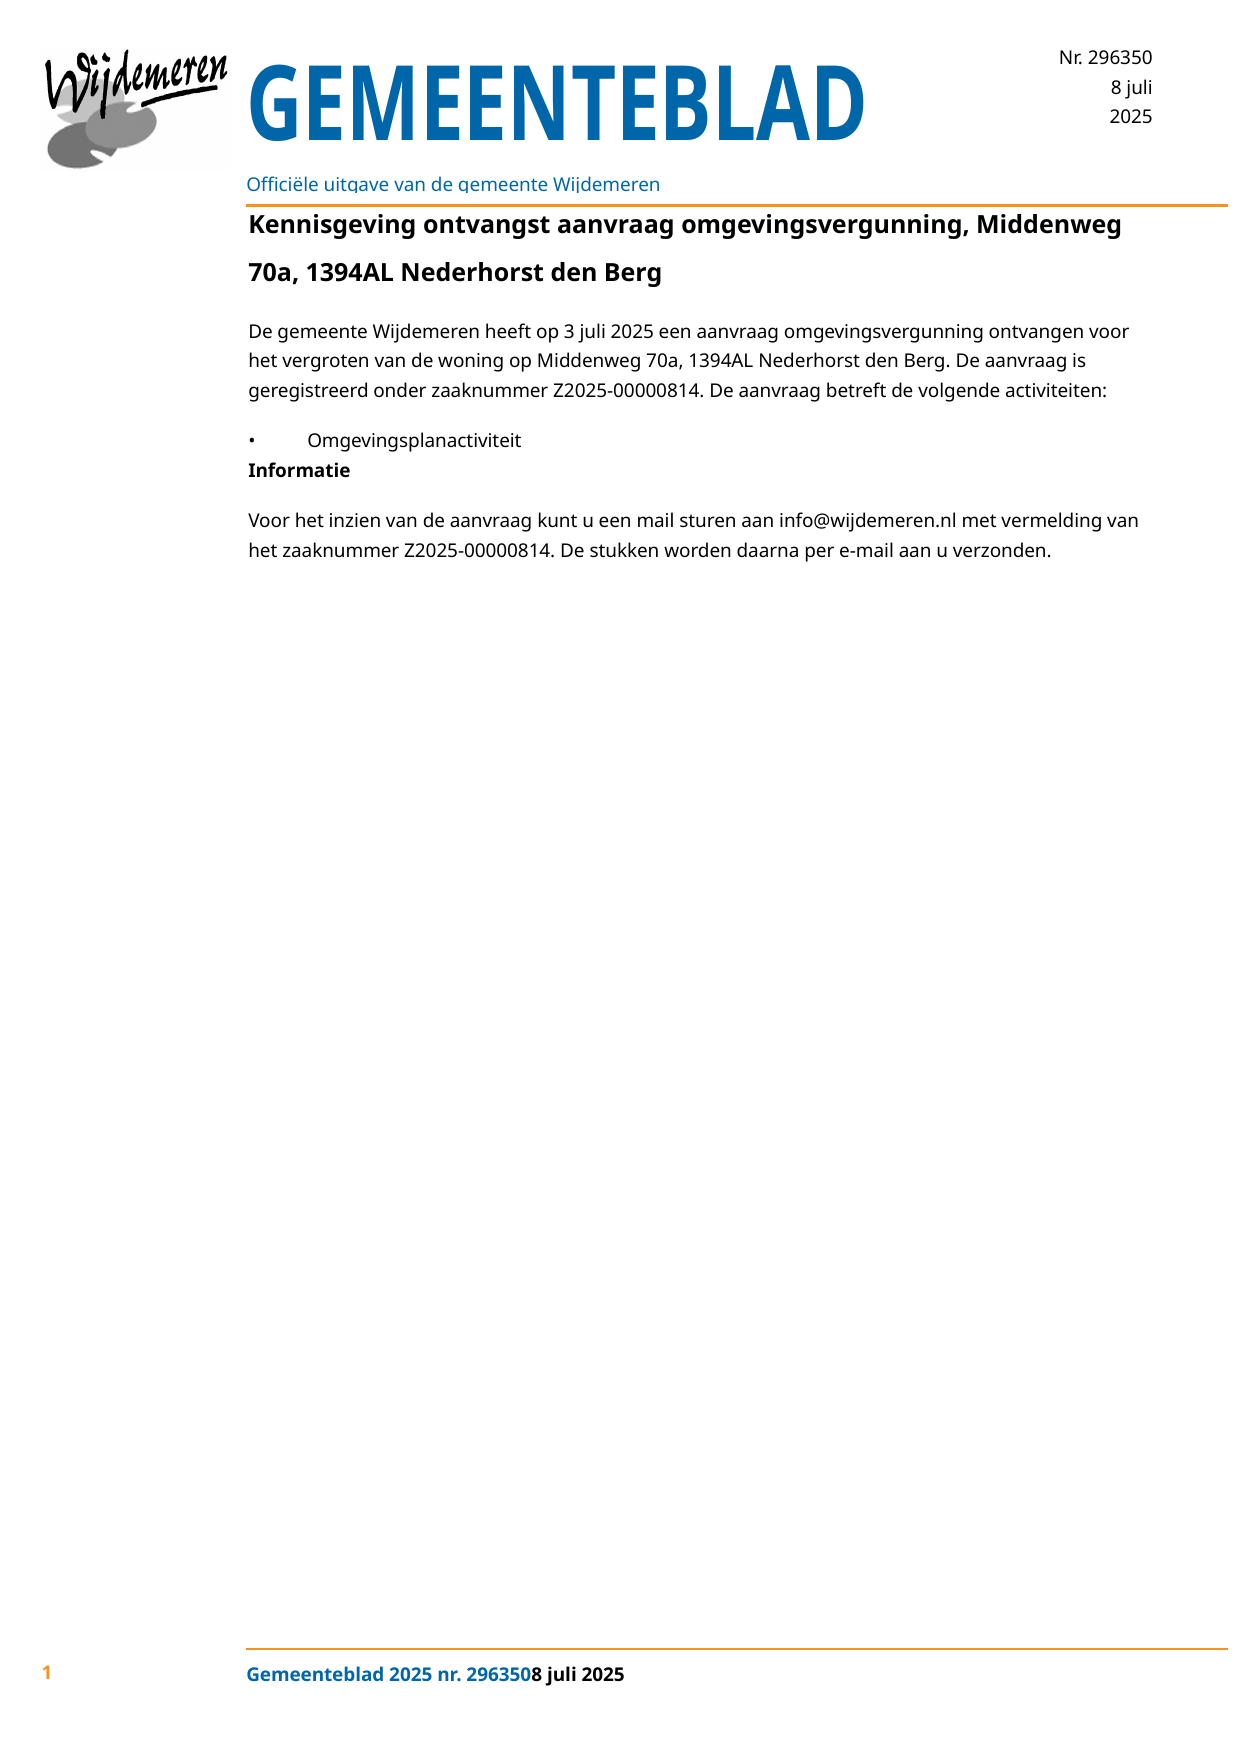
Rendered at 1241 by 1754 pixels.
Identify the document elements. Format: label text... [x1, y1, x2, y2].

text Kennisgeving ontvangst aanvraag omgevingsvergunning, Middenweg 70a, 1394AL Nederhorst den Berg [248, 207, 1152, 288]
text Informatie [248, 457, 1152, 483]
picture [41, 47, 231, 172]
list Omgevingsplanactiviteit [248, 427, 1152, 453]
text De gemeente Wijdemeren heeft op 3 juli 2025 een aanvraag omgevingsvergunning ontvangen voor het vergroten van de woning op Middenweg 70a, 1394AL Nederhorst den Berg. De aanvraag is geregistreerd onder zaaknummer Z2025-00000814. De aanvraag betreft de volgende activiteiten: [248, 318, 1152, 403]
text Voor het inzien van de aanvraag kunt u een mail sturen aan info@wijdemeren.nl met vermelding van het zaaknummer Z2025-00000814. De stukken worden daarna per e-mail aan u verzonden. [248, 507, 1152, 563]
